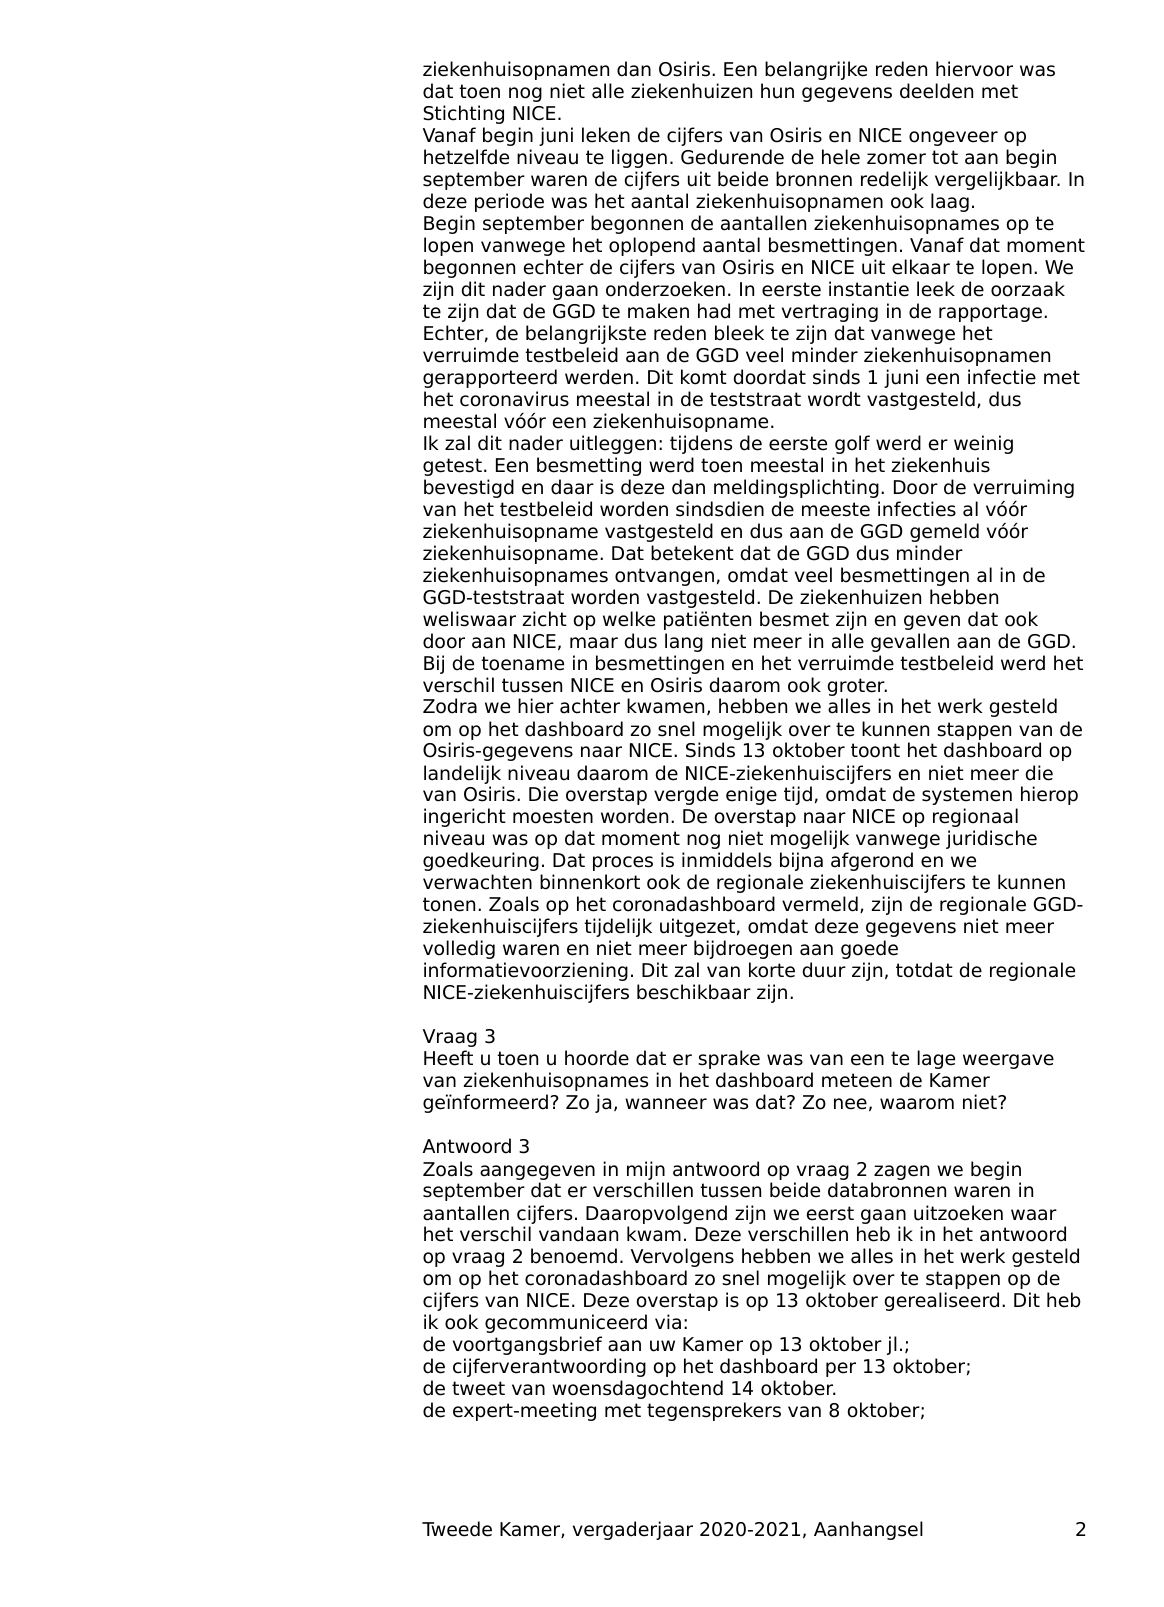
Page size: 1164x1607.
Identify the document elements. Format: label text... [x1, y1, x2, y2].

text Vraag 3 [422, 1026, 1087, 1048]
text Heeft u toen u hoorde dat er sprake was van een te lage weergave van ziekenhuisopnames in het dashboard meteen de Kamer geïnformeerd? Zo ja, wanneer was dat? Zo nee, waarom niet? [422, 1048, 1087, 1114]
text de expert-meeting met tegensprekers van 8 oktober; [422, 1400, 1087, 1422]
text Zodra we hier achter kwamen, hebben we alles in het werk gesteld om op het dashboard zo snel mogelijk over te kunnen stappen van de Osiris-gegevens naar NICE. Sinds 13 oktober toont het dashboard op landelijk niveau daarom de NICE-ziekenhuiscijfers en niet meer die van Osiris. Die overstap vergde enige tijd, omdat de systemen hierop ingericht moesten worden. De overstap naar NICE op regionaal niveau was op dat moment nog niet mogelijk vanwege juridische goedkeuring. Dat proces is inmiddels bijna afgerond en we verwachten binnenkort ook de regionale ziekenhuiscijfers te kunnen tonen. Zoals op het coronadashboard vermeld, zijn de regionale GGD-ziekenhuiscijfers tijdelijk uitgezet, omdat deze gegevens niet meer volledig waren en niet meer bijdroegen aan goede informatievoorziening. Dit zal van korte duur zijn, totdat de regionale NICE-ziekenhuiscijfers beschikbaar zijn. [422, 696, 1087, 1004]
text Begin september begonnen de aantallen ziekenhuisopnames op te lopen vanwege het oplopend aantal besmettingen. Vanaf dat moment begonnen echter de cijfers van Osiris en NICE uit elkaar te lopen. We zijn dit nader gaan onderzoeken. In eerste instantie leek de oorzaak te zijn dat de GGD te maken had met vertraging in de rapportage. Echter, de belangrijkste reden bleek te zijn dat vanwege het verruimde testbeleid aan de GGD veel minder ziekenhuisopnamen gerapporteerd werden. Dit komt doordat sinds 1 juni een infectie met het coronavirus meestal in de teststraat wordt vastgesteld, dus meestal vóór een ziekenhuisopname. [422, 213, 1087, 433]
text de tweet van woensdagochtend 14 oktober. [422, 1378, 1087, 1400]
text ziekenhuisopnamen dan Osiris. Een belangrijke reden hiervoor was dat toen nog niet alle ziekenhuizen hun gegevens deelden met Stichting NICE. [422, 59, 1087, 125]
text Ik zal dit nader uitleggen: tijdens de eerste golf werd er weinig getest. Een besmetting werd toen meestal in het ziekenhuis bevestigd en daar is deze dan meldingsplichting. Door de verruiming van het testbeleid worden sindsdien de meeste infecties al vóór ziekenhuisopname vastgesteld en dus aan de GGD gemeld vóór ziekenhuisopname. Dat betekent dat de GGD dus minder ziekenhuisopnames ontvangen, omdat veel besmettingen al in de GGD-teststraat worden vastgesteld. De ziekenhuizen hebben weliswaar zicht op welke patiënten besmet zijn en geven dat ook door aan NICE, maar dus lang niet meer in alle gevallen aan de GGD. Bij de toename in besmettingen en het verruimde testbeleid werd het verschil tussen NICE en Osiris daarom ook groter. [422, 433, 1087, 696]
text de voortgangsbrief aan uw Kamer op 13 oktober jl.; [422, 1334, 1087, 1356]
text de cijferverantwoording op het dashboard per 13 oktober; [422, 1356, 1087, 1378]
text Zoals aangegeven in mijn antwoord op vraag 2 zagen we begin september dat er verschillen tussen beide databronnen waren in aantallen cijfers. Daaropvolgend zijn we eerst gaan uitzoeken waar het verschil vandaan kwam. Deze verschillen heb ik in het antwoord op vraag 2 benoemd. Vervolgens hebben we alles in het werk gesteld om op het coronadashboard zo snel mogelijk over te stappen op de cijfers van NICE. Deze overstap is op 13 oktober gerealiseerd. Dit heb ik ook gecommuniceerd via: [422, 1158, 1087, 1334]
text Antwoord 3 [422, 1136, 1087, 1158]
text Vanaf begin juni leken de cijfers van Osiris en NICE ongeveer op hetzelfde niveau te liggen. Gedurende de hele zomer tot aan begin september waren de cijfers uit beide bronnen redelijk vergelijkbaar. In deze periode was het aantal ziekenhuisopnamen ook laag. [422, 125, 1087, 213]
